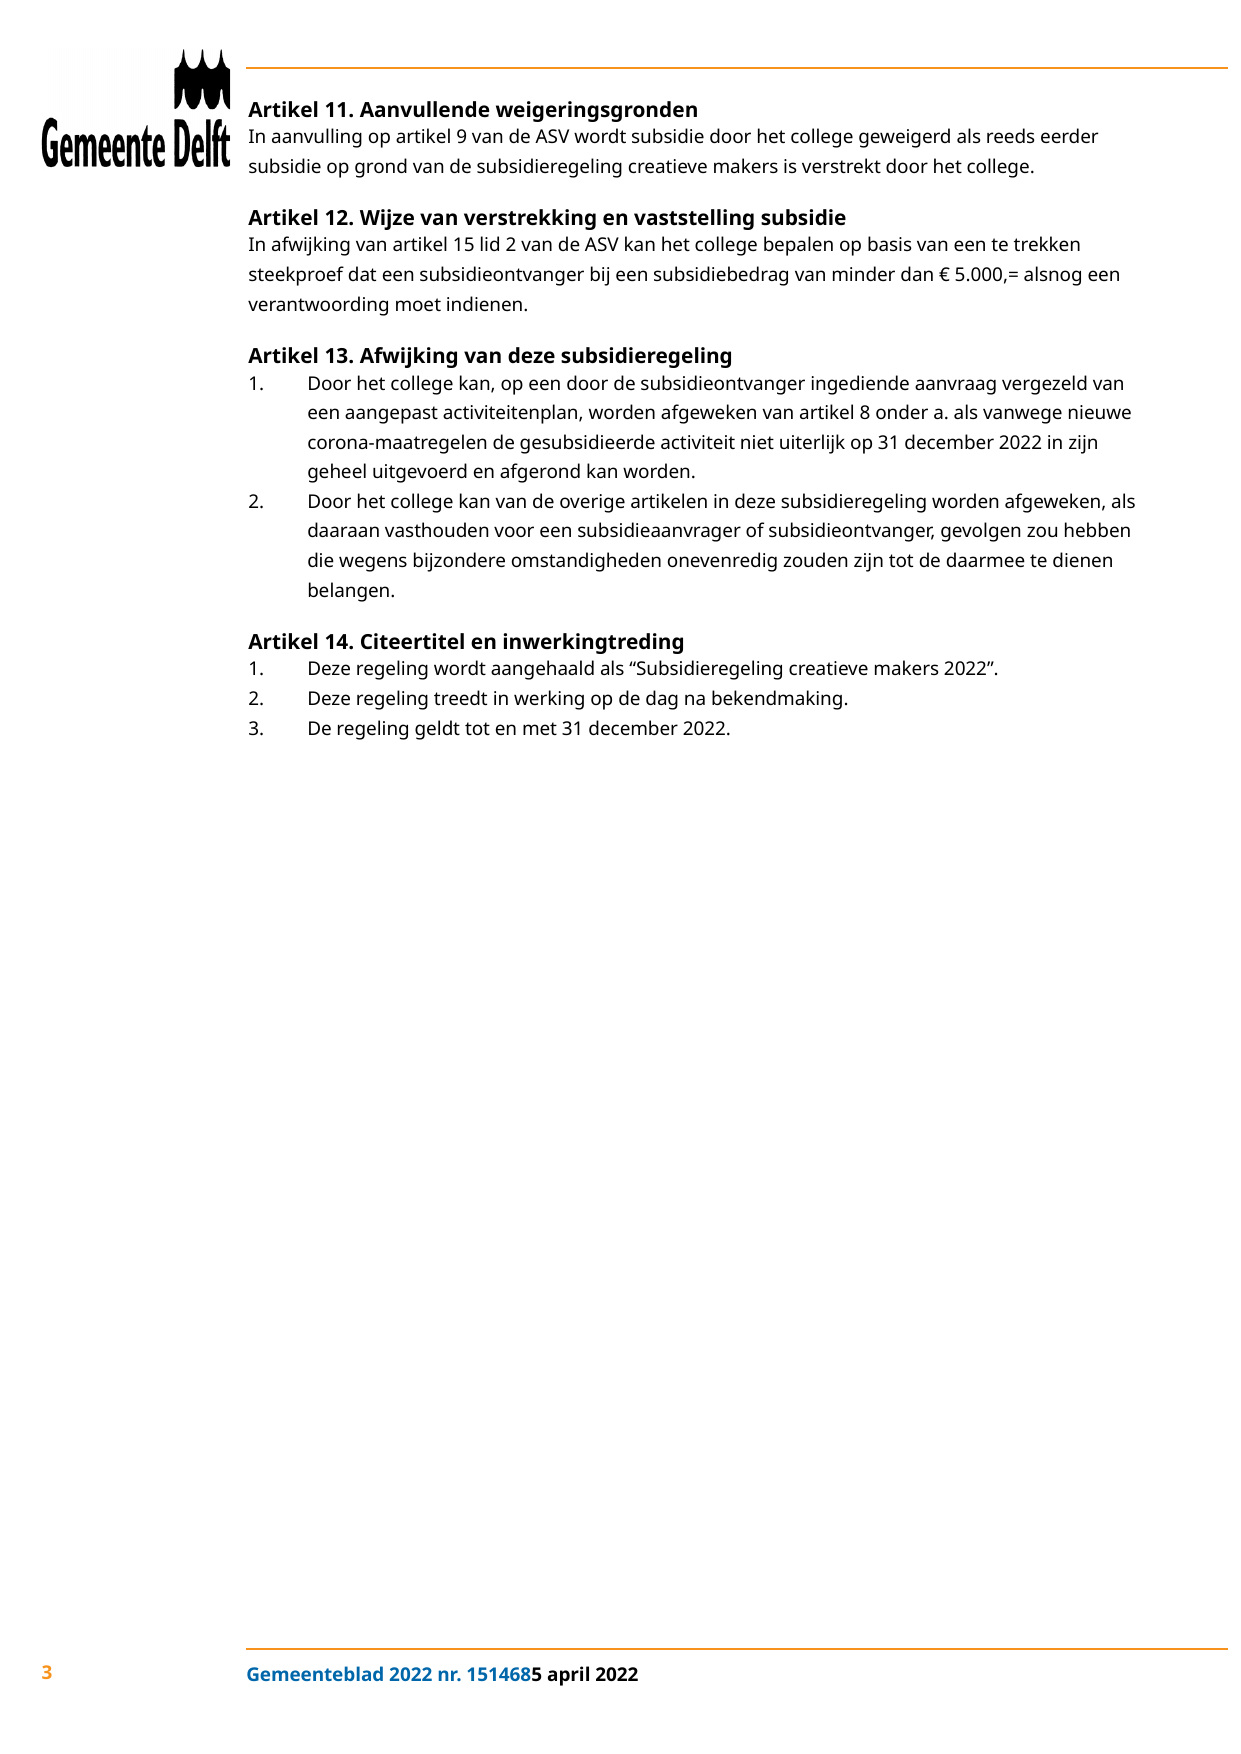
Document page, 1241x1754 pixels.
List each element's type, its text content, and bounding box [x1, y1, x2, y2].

list Door het college kan, op een door de subsidieontvanger ingediende aanvraag vergezeld van een aangepast activiteitenplan, worden afgeweken van artikel 8 onder a. als vanwege nieuwe corona-maatregelen de gesubsidieerde activiteit niet uiterlijk op 31 december 2022 in zijn geheel uitgevoerd en afgerond kan worden. [248, 370, 1152, 484]
text In afwijking van artikel 15 lid 2 van de ASV kan het college bepalen op basis van een te trekken steekproef dat een subsidieontvanger bij een subsidiebedrag van minder dan € 5.000,= alsnog een verantwoording moet indienen. [248, 232, 1152, 317]
text In aanvulling op artikel 9 van de ASV wordt subsidie door het college geweigerd als reeds eerder subsidie op grond van de subsidieregeling creatieve makers is verstrekt door het college. [248, 123, 1152, 178]
list Door het college kan van de overige artikelen in deze subsidieregeling worden afgeweken, als daaraan vasthouden voor een subsidieaanvrager of subsidieontvanger, gevolgen zou hebben die wegens bijzondere omstandigheden onevenredig zouden zijn tot de daarmee te dienen belangen. [248, 488, 1152, 602]
text Artikel 11. Aanvullende weigeringsgronden [248, 95, 1152, 123]
text Artikel 13. Afwijking van deze subsidieregeling [248, 341, 1152, 370]
list Deze regeling wordt aangehaald als “Subsidieregeling creatieve makers 2022”. [248, 656, 1152, 681]
list Deze regeling treedt in werking op de dag na bekendmaking. [248, 685, 1152, 711]
list De regeling geldt tot en met 31 december 2022. [248, 715, 1152, 741]
picture [41, 47, 231, 172]
text Artikel 12. Wijze van verstrekking en vaststelling subsidie [248, 203, 1152, 232]
text Artikel 14. Citeertitel en inwerkingtreding [248, 627, 1152, 656]
